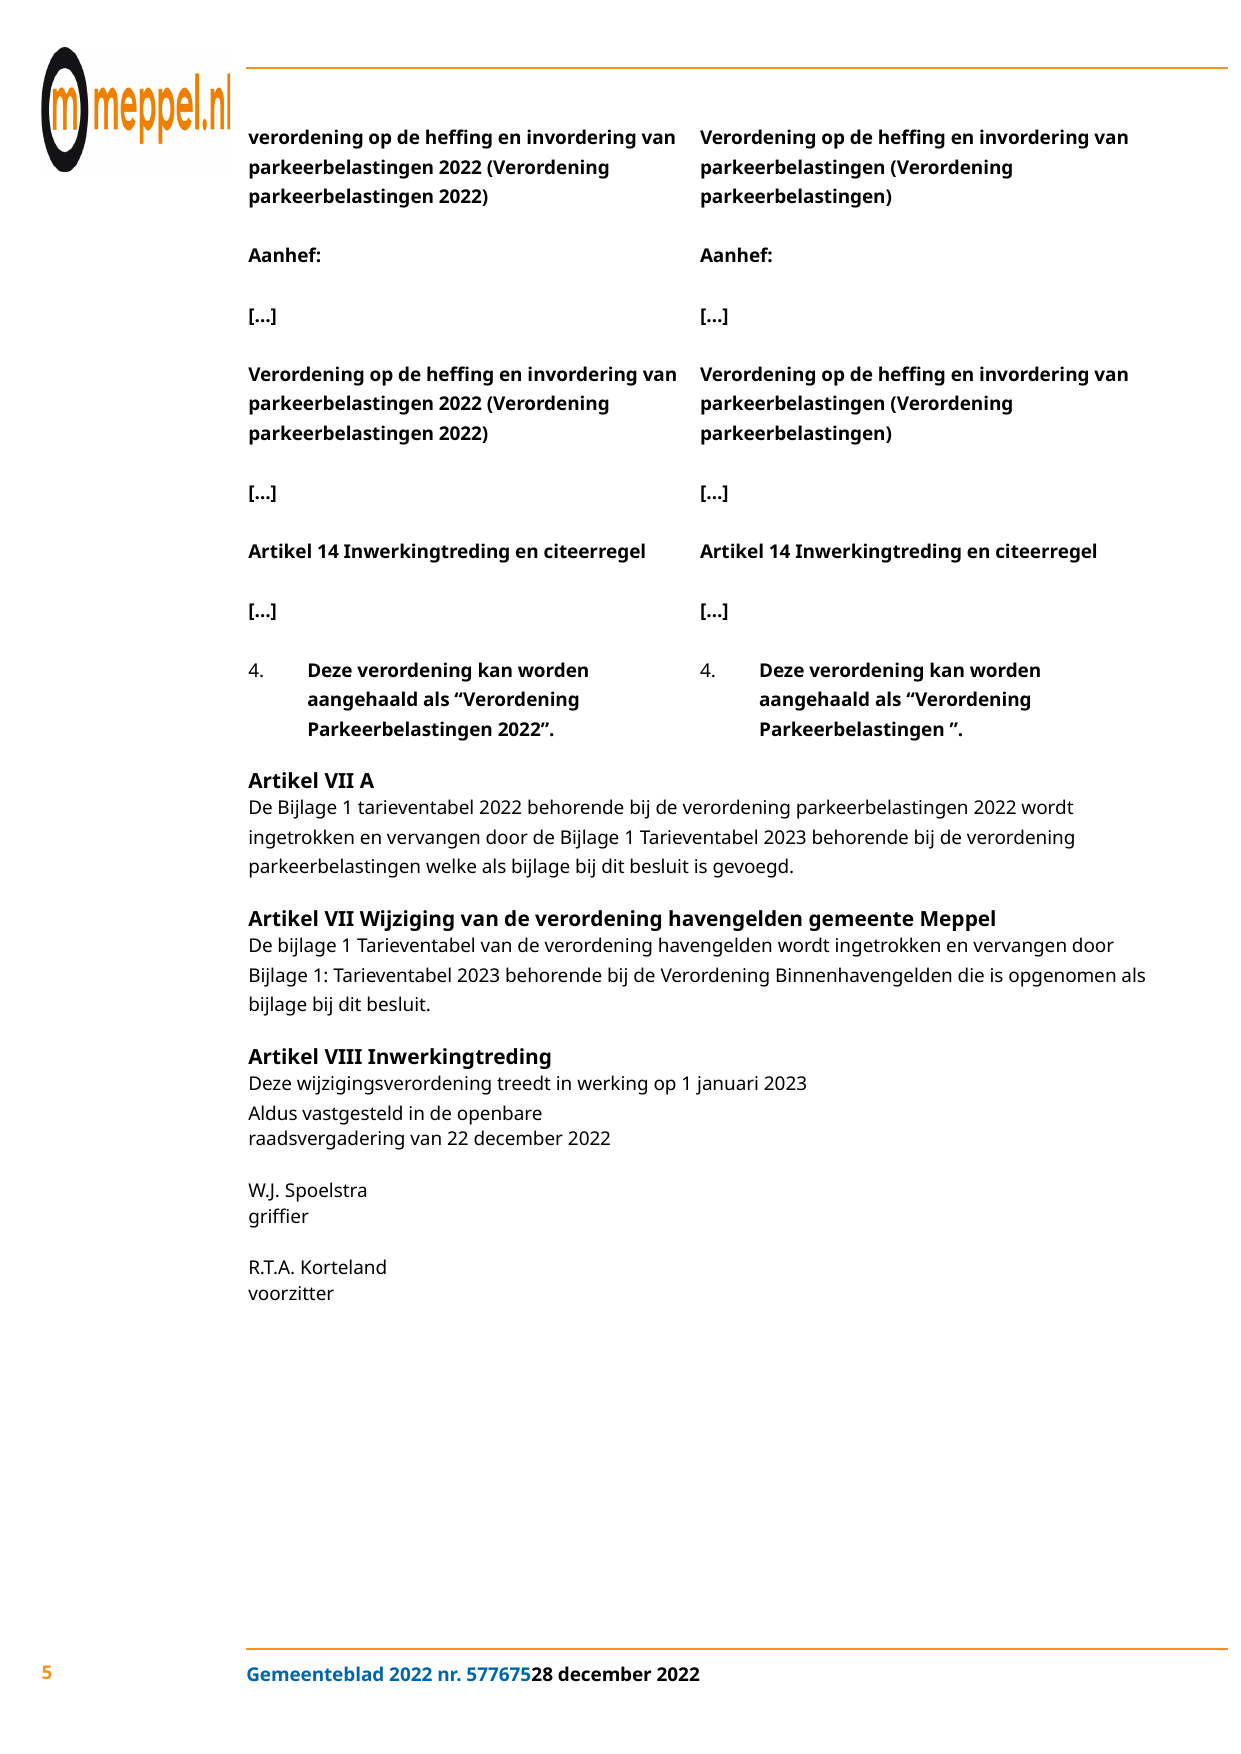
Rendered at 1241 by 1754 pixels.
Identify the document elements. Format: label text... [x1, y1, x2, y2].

table_header Verordening op de heffing en invordering van parkeerbelastingen (Verordening parkeerbelastingen) Aanhef: […] Verordening op de heffing en invordering van parkeerbelastingen (Verordening parkeerbelastingen) […] Artikel 14 Inwerkingtreding en citeerregel […] Deze verordening kan worden aangehaald als “Verordening Parkeerbelastingen ”. [700, 95, 1152, 742]
text Deze wijzigingsverordening treedt in werking op 1 januari 2023 [248, 1070, 1152, 1096]
text R.T.A. Korteland [248, 1254, 1152, 1280]
text griffier [248, 1203, 1152, 1228]
text De Bijlage 1 tarieventabel 2022 behorende bij de verordening parkeerbelastingen 2022 wordt ingetrokken en vervangen door de Bijlage 1 Tarieventabel 2023 behorende bij de verordening parkeerbelastingen welke als bijlage bij dit besluit is gevoegd. [248, 794, 1152, 879]
text voorzitter [248, 1280, 1152, 1306]
table_header verordening op de heffing en invordering van parkeerbelastingen 2022 (Verordening parkeerbelastingen 2022) Aanhef: […] Verordening op de heffing en invordering van parkeerbelastingen 2022 (Verordening parkeerbelastingen 2022) […] Artikel 14 Inwerkingtreding en citeerregel […] Deze verordening kan worden aangehaald als “Verordening Parkeerbelastingen 2022”. [248, 95, 700, 742]
text Artikel VII A [248, 766, 1152, 794]
text De bijlage 1 Tarieventabel van de verordening havengelden wordt ingetrokken en vervangen door Bijlage 1: Tarieventabel 2023 behorende bij de Verordening Binnenhavengelden die is opgenomen als bijlage bij dit besluit. [248, 932, 1152, 1017]
text Artikel VIII Inwerkingtreding [248, 1042, 1152, 1070]
text W.J. Spoelstra [248, 1177, 1152, 1203]
text Aldus vastgesteld in de openbare [248, 1100, 1152, 1126]
text raadsvergadering van 22 december 2022 [248, 1126, 1152, 1151]
picture [41, 47, 231, 172]
text Artikel VII Wijziging van de verordening havengelden gemeente Meppel [248, 904, 1152, 932]
